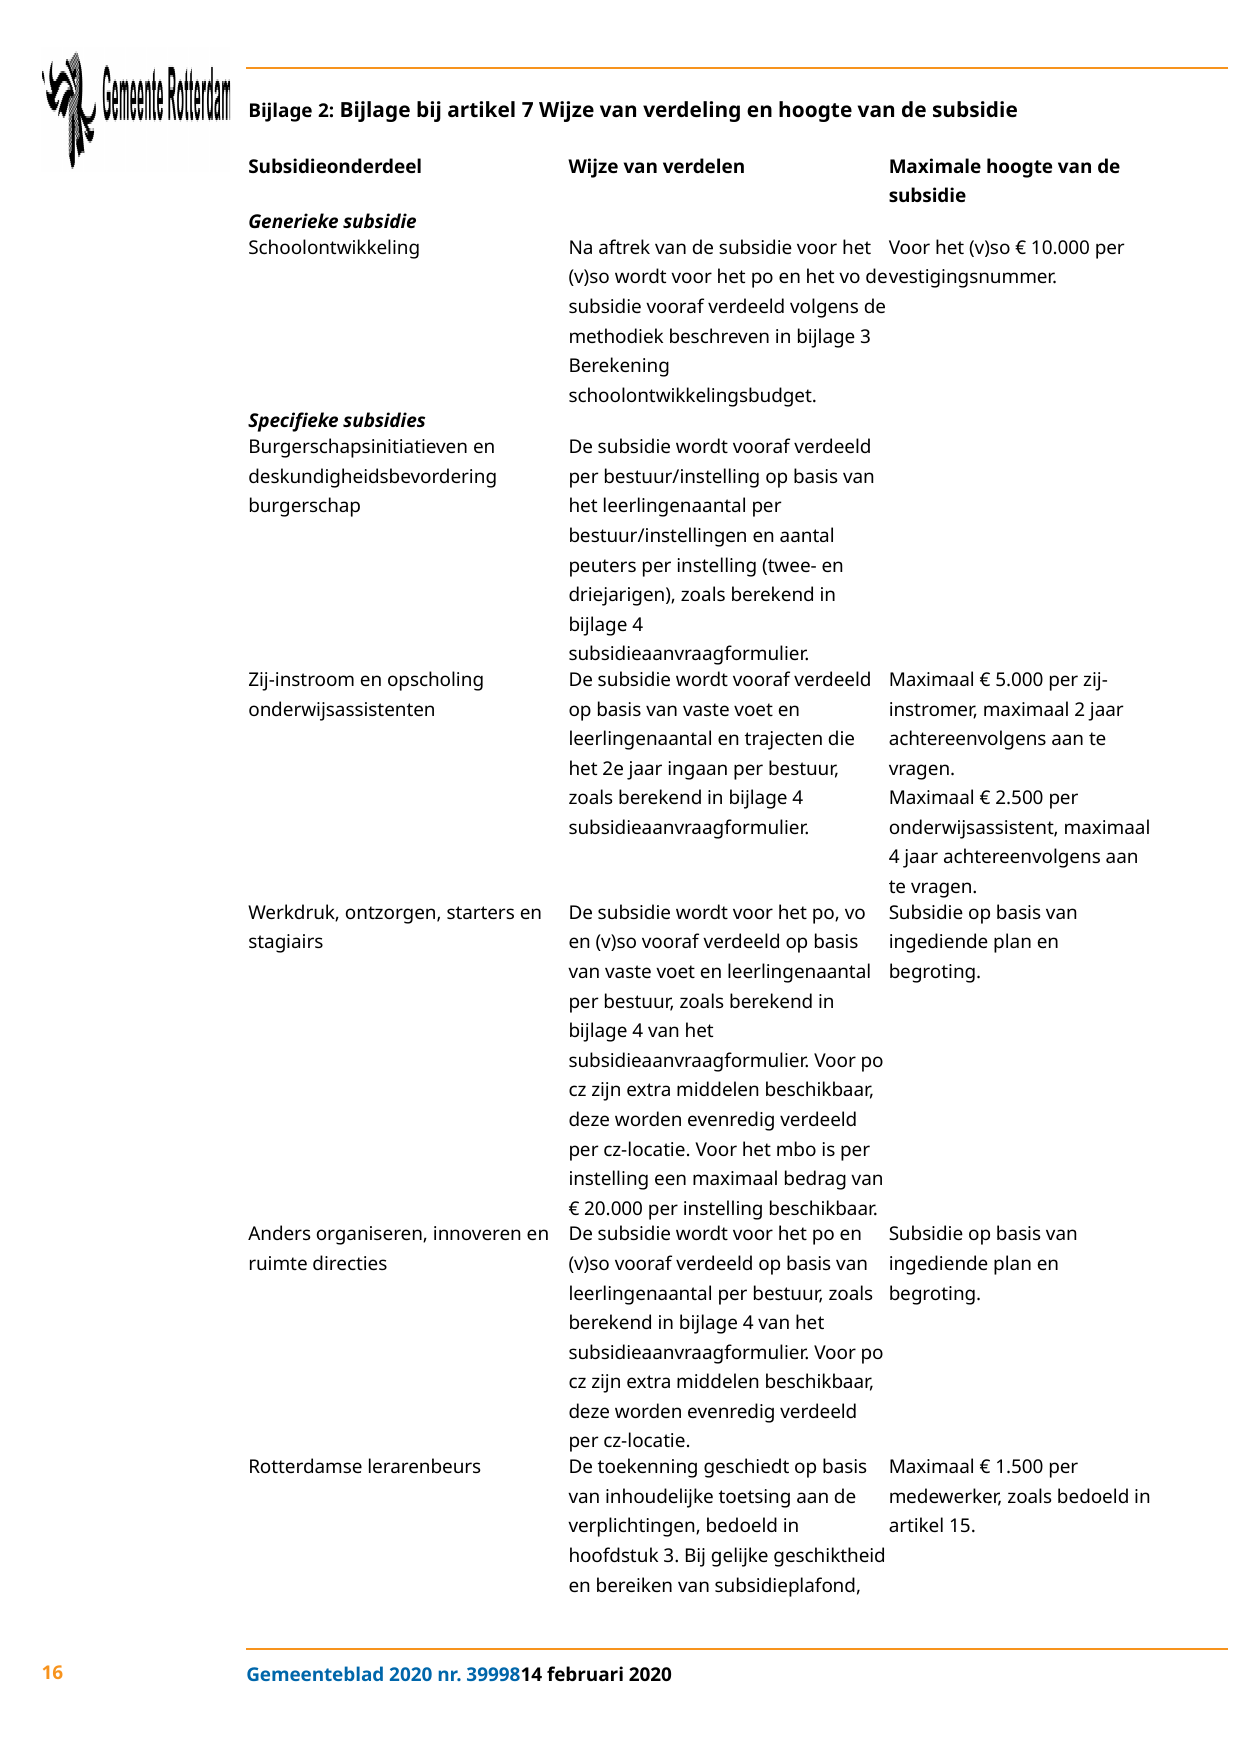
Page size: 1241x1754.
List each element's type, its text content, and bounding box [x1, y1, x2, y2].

table_cell Anders organiseren, innoveren en ruimte directies [248, 1221, 568, 1453]
table_cell Werkdruk, ontzorgen, starters en stagiairs [248, 899, 568, 1221]
table_header Maximale hoogte van de subsidie [889, 153, 1152, 208]
table_cell Subsidie op basis van ingediende plan en begroting. [889, 1221, 1152, 1453]
table_cell Na aftrek van de subsidie voor het (v)so wordt voor het po en het vo de subsidie vooraf verdeeld volgens de methodiek beschreven in bijlage 3 Berekening schoolontwikkelingsbudget. [568, 234, 888, 408]
table_cell Voor het (v)so € 10.000 per vestigingsnummer. [889, 234, 1152, 408]
table_cell Subsidie op basis van ingediende plan en begroting. [889, 899, 1152, 1221]
table_header Subsidieonderdeel [248, 153, 568, 208]
table_cell Rotterdamse lerarenbeurs [248, 1454, 568, 1597]
table_cell De subsidie wordt voor het po en (v)so vooraf verdeeld op basis van leerlingenaantal per bestuur, zoals berekend in bijlage 4 van het subsidieaanvraagformulier. Voor po cz zijn extra middelen beschikbaar, deze worden evenredig verdeeld per cz-locatie. [568, 1221, 888, 1453]
table_header Wijze van verdelen [568, 153, 888, 208]
picture [41, 47, 231, 172]
table_cell Zij-instroom en opscholing onderwijsassistenten [248, 666, 568, 899]
table_cell Burgerschapsinitiatieven en deskundigheidsbevordering burgerschap [248, 434, 568, 666]
table_cell De subsidie wordt voor het po, vo en (v)so vooraf verdeeld op basis van vaste voet en leerlingenaantal per bestuur, zoals berekend in bijlage 4 van het subsidieaanvraagformulier. Voor po cz zijn extra middelen beschikbaar, deze worden evenredig verdeeld per cz-locatie. Voor het mbo is per instelling een maximaal bedrag van € 20.000 per instelling beschikbaar. [568, 899, 888, 1221]
table_cell [889, 434, 1152, 666]
table_cell Specifieke subsidies [248, 408, 1152, 433]
table_cell Schoolontwikkeling [248, 234, 568, 408]
table_cell De toekenning geschiedt op basis van inhoudelijke toetsing aan de verplichtingen, bedoeld in hoofdstuk 3. Bij gelijke geschiktheid en bereiken van subsidieplafond, [568, 1454, 888, 1597]
table_cell Maximaal € 1.500 per medewerker, zoals bedoeld in artikel 15. [889, 1454, 1152, 1597]
table_cell De subsidie wordt vooraf verdeeld op basis van vaste voet en leerlingenaantal en trajecten die het 2e jaar ingaan per bestuur, zoals berekend in bijlage 4 subsidieaanvraagformulier. [568, 666, 888, 899]
table_cell Maximaal € 5.000 per zij-instromer, maximaal 2 jaar achtereenvolgens aan te vragen. Maximaal € 2.500 per onderwijsassistent, maximaal 4 jaar achtereenvolgens aan te vragen. [889, 666, 1152, 899]
table_cell Generieke subsidie [248, 208, 1152, 234]
table_cell De subsidie wordt vooraf verdeeld per bestuur/instelling op basis van het leerlingenaantal per bestuur/instellingen en aantal peuters per instelling (twee- en driejarigen), zoals berekend in bijlage 4 subsidieaanvraagformulier. [568, 434, 888, 666]
text Bijlage 2: Bijlage bij artikel 7 Wijze van verdeling en hoogte van de subsidie [248, 95, 1152, 123]
